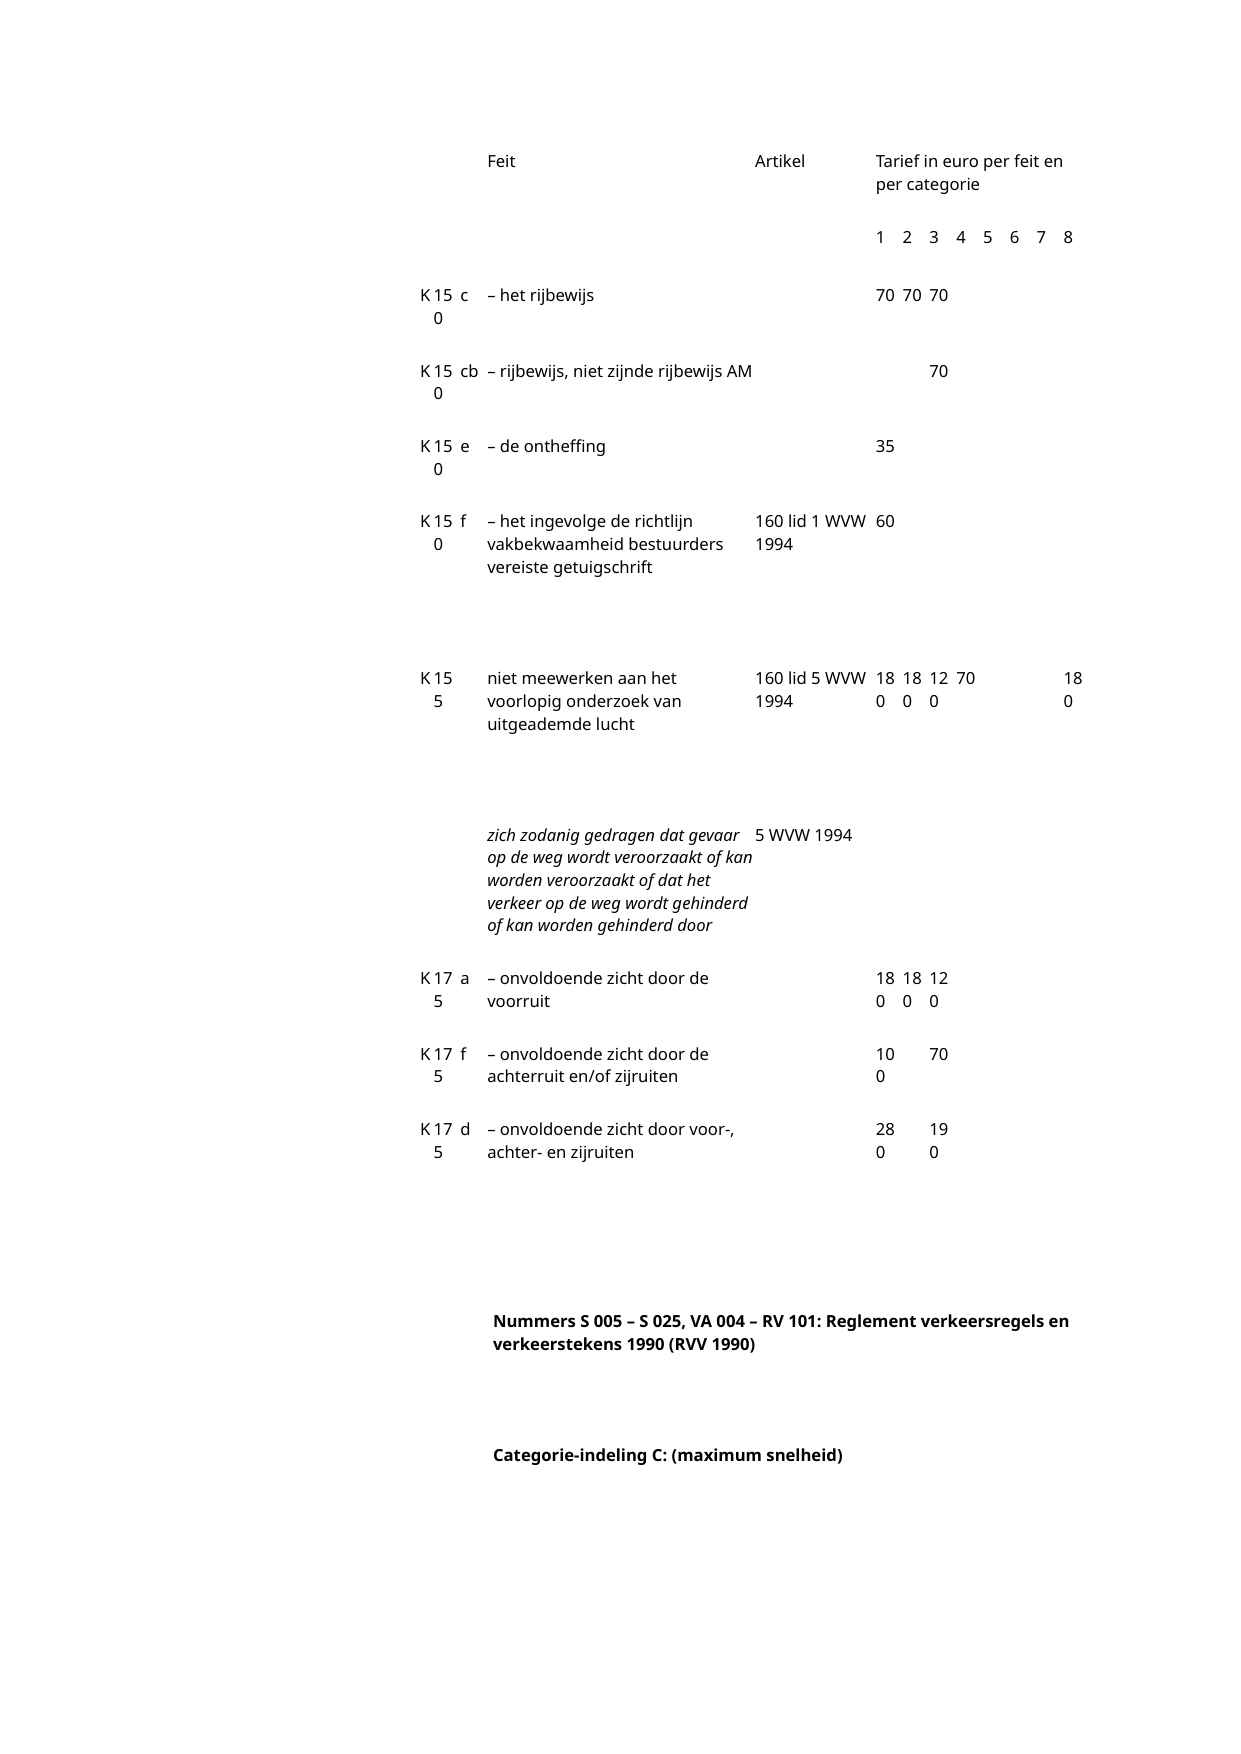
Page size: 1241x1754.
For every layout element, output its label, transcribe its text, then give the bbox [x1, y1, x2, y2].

table_cell [983, 510, 1009, 608]
table_cell 70 [956, 667, 983, 765]
table_cell K [420, 667, 433, 765]
table_cell [956, 823, 983, 967]
table_cell a [460, 967, 487, 1042]
table_cell 150 [433, 510, 460, 608]
table_cell [956, 1118, 983, 1193]
table_cell – het ingevolge de richtlijn vakbekwaamheid bestuurders vereiste getuigschrift [487, 510, 755, 608]
table_cell [1010, 435, 1036, 510]
table_cell [487, 225, 755, 284]
table_cell K [420, 967, 433, 1042]
table_cell [487, 765, 755, 823]
table_cell 3 [929, 225, 956, 284]
table_header [440, 1309, 466, 1385]
table_cell 180 [1063, 667, 1090, 765]
table_cell [460, 667, 487, 765]
table_cell [983, 435, 1009, 510]
table_cell [420, 608, 433, 667]
table_cell 150 [433, 359, 460, 435]
table_cell [876, 765, 902, 823]
table_cell 8 [1063, 225, 1090, 284]
table_cell [876, 608, 902, 667]
table_cell 180 [903, 667, 929, 765]
table_cell [1010, 510, 1036, 608]
table_cell [876, 823, 902, 967]
table_header Artikel [755, 150, 876, 225]
table_cell cb [460, 359, 487, 435]
table_cell [440, 1443, 466, 1502]
table_cell [1010, 967, 1036, 1042]
table_cell 6 [1010, 225, 1036, 284]
table_cell [983, 359, 1009, 435]
table_cell – rijbewijs, niet zijnde rijbewijs AM [487, 359, 755, 435]
table_cell f [460, 510, 487, 608]
table_cell 70 [929, 284, 956, 359]
table_cell 175 [433, 1042, 460, 1118]
table_cell [1010, 1042, 1036, 1118]
table_cell [1036, 510, 1063, 608]
table_cell 60 [876, 510, 902, 608]
table_cell f [460, 1042, 487, 1118]
table_cell K [420, 1042, 433, 1118]
table_cell 1 [876, 225, 902, 284]
table_cell [440, 1502, 466, 1560]
table_cell K [420, 1118, 433, 1193]
table_cell [983, 765, 1009, 823]
table_cell 175 [433, 967, 460, 1042]
table_cell 150 [433, 284, 460, 359]
table_cell [1010, 1118, 1036, 1193]
table_cell – onvoldoende zicht door voor-, achter- en zijruiten [487, 1118, 755, 1193]
table_cell – het rijbewijs [487, 284, 755, 359]
table_cell [755, 765, 876, 823]
table_cell [493, 1385, 1090, 1443]
table_cell [420, 765, 433, 823]
table_cell [983, 284, 1009, 359]
table_cell [420, 1443, 440, 1502]
table_cell – de ontheffing [487, 435, 755, 510]
table_cell [1036, 359, 1063, 435]
table_cell [983, 823, 1009, 967]
table_cell [1036, 823, 1063, 967]
table_cell [755, 1042, 876, 1118]
table_cell [1010, 765, 1036, 823]
table_cell [929, 823, 956, 967]
table_cell [420, 823, 433, 967]
table_cell 180 [903, 967, 929, 1042]
table_cell [460, 823, 487, 967]
table_cell [983, 1042, 1009, 1118]
table_cell [440, 1385, 466, 1443]
table_cell [1063, 765, 1090, 823]
table_cell 150 [433, 435, 460, 510]
table_cell 120 [929, 967, 956, 1042]
table_header Feit [487, 150, 755, 225]
table_header [420, 1309, 440, 1385]
table_cell [983, 967, 1009, 1042]
table_cell [929, 435, 956, 510]
table_cell [1036, 435, 1063, 510]
table_cell [1036, 667, 1063, 765]
table_cell 70 [903, 284, 929, 359]
table_cell [1063, 967, 1090, 1042]
table_cell 70 [929, 359, 956, 435]
table_cell c [460, 284, 487, 359]
table_cell 5 WVW 1994 [755, 823, 876, 967]
table_cell 120 [929, 667, 956, 765]
table_cell [983, 1118, 1009, 1193]
table_cell [755, 359, 876, 435]
table_cell 100 [876, 1042, 902, 1118]
table_cell niet meewerken aan het voorlopig onderzoek van uitgeademde lucht [487, 667, 755, 765]
table_cell [1036, 1042, 1063, 1118]
table_cell – onvoldoende zicht door de voorruit [487, 967, 755, 1042]
table_cell 180 [876, 967, 902, 1042]
table_cell [460, 765, 487, 823]
table_cell [433, 765, 460, 823]
table_cell [1063, 359, 1090, 435]
table_cell [876, 359, 902, 435]
table_cell [420, 225, 433, 284]
table_cell [956, 435, 983, 510]
table_cell 160 lid 1 WVW 1994 [755, 510, 876, 608]
table_cell [903, 823, 929, 967]
table_cell 175 [433, 1118, 460, 1193]
table_header Tarief in euro per feit en per categorie [876, 150, 1090, 225]
table_cell [956, 967, 983, 1042]
table_cell [1010, 667, 1036, 765]
table_cell e [460, 435, 487, 510]
table_cell [1036, 1118, 1063, 1193]
table_cell [466, 1443, 493, 1502]
table_cell [1036, 284, 1063, 359]
table_cell [460, 608, 487, 667]
table_cell [1036, 765, 1063, 823]
table_cell [1063, 435, 1090, 510]
table_cell [1010, 608, 1036, 667]
table_header Nummers S 005 – S 025, VA 004 – RV 101: Reglement verkeersregels en verkeerstekens 1990 (RVV 1990) [493, 1309, 1090, 1385]
table_cell K [420, 359, 433, 435]
table_header [433, 150, 460, 225]
table_cell [956, 765, 983, 823]
table_cell [1063, 510, 1090, 608]
table_cell 160 lid 5 WVW 1994 [755, 667, 876, 765]
table_cell [755, 435, 876, 510]
table_cell Categorie-indeling C: (maximum snelheid) [493, 1443, 1090, 1502]
table_header [420, 150, 433, 225]
table_cell 4 [956, 225, 983, 284]
table_cell [903, 765, 929, 823]
table_cell 7 [1036, 225, 1063, 284]
table_cell [755, 1118, 876, 1193]
table_cell [903, 435, 929, 510]
table_cell [1010, 284, 1036, 359]
table_cell [983, 608, 1009, 667]
table_cell [903, 510, 929, 608]
table_cell [1063, 1118, 1090, 1193]
table_cell 70 [929, 1042, 956, 1118]
table_cell [903, 608, 929, 667]
table_cell 155 [433, 667, 460, 765]
table_cell [1010, 359, 1036, 435]
table_cell 35 [876, 435, 902, 510]
table_header [460, 150, 487, 225]
table_cell [956, 608, 983, 667]
table_cell [956, 284, 983, 359]
table_cell d [460, 1118, 487, 1193]
table_cell 190 [929, 1118, 956, 1193]
table_header [466, 1309, 493, 1385]
table_cell K [420, 510, 433, 608]
table_cell zich zodanig gedragen dat gevaar op de weg wordt veroorzaakt of kan worden veroorzaakt of dat het verkeer op de weg wordt gehinderd of kan worden gehinderd door [487, 823, 755, 967]
table_cell [755, 967, 876, 1042]
table_cell [493, 1502, 1090, 1560]
table_cell K [420, 284, 433, 359]
table_cell [460, 225, 487, 284]
table_cell 70 [876, 284, 902, 359]
table_cell [466, 1502, 493, 1560]
table_cell – onvoldoende zicht door de achterruit en/of zijruiten [487, 1042, 755, 1118]
table_cell [755, 608, 876, 667]
table_cell [433, 225, 460, 284]
table_cell 180 [876, 667, 902, 765]
table_cell 280 [876, 1118, 902, 1193]
table_cell [755, 284, 876, 359]
table_cell [983, 667, 1009, 765]
table_cell [1010, 823, 1036, 967]
table_cell [487, 608, 755, 667]
table_cell [929, 765, 956, 823]
table_cell 5 [983, 225, 1009, 284]
table_cell K [420, 435, 433, 510]
table_cell [1036, 967, 1063, 1042]
table_cell [433, 823, 460, 967]
table_cell [420, 1502, 440, 1560]
table_cell [956, 359, 983, 435]
table_cell [956, 510, 983, 608]
table_cell [1063, 1042, 1090, 1118]
table_cell [1063, 284, 1090, 359]
table_cell [1036, 608, 1063, 667]
table_cell [929, 510, 956, 608]
table_cell [956, 1042, 983, 1118]
table_cell [1063, 608, 1090, 667]
table_cell [755, 225, 876, 284]
table_cell [433, 608, 460, 667]
table_cell [903, 1042, 929, 1118]
table_cell [903, 359, 929, 435]
table_cell [1063, 823, 1090, 967]
table_cell [929, 608, 956, 667]
table_cell [903, 1118, 929, 1193]
table_cell [420, 1385, 440, 1443]
table_cell [466, 1385, 493, 1443]
table_cell 2 [903, 225, 929, 284]
